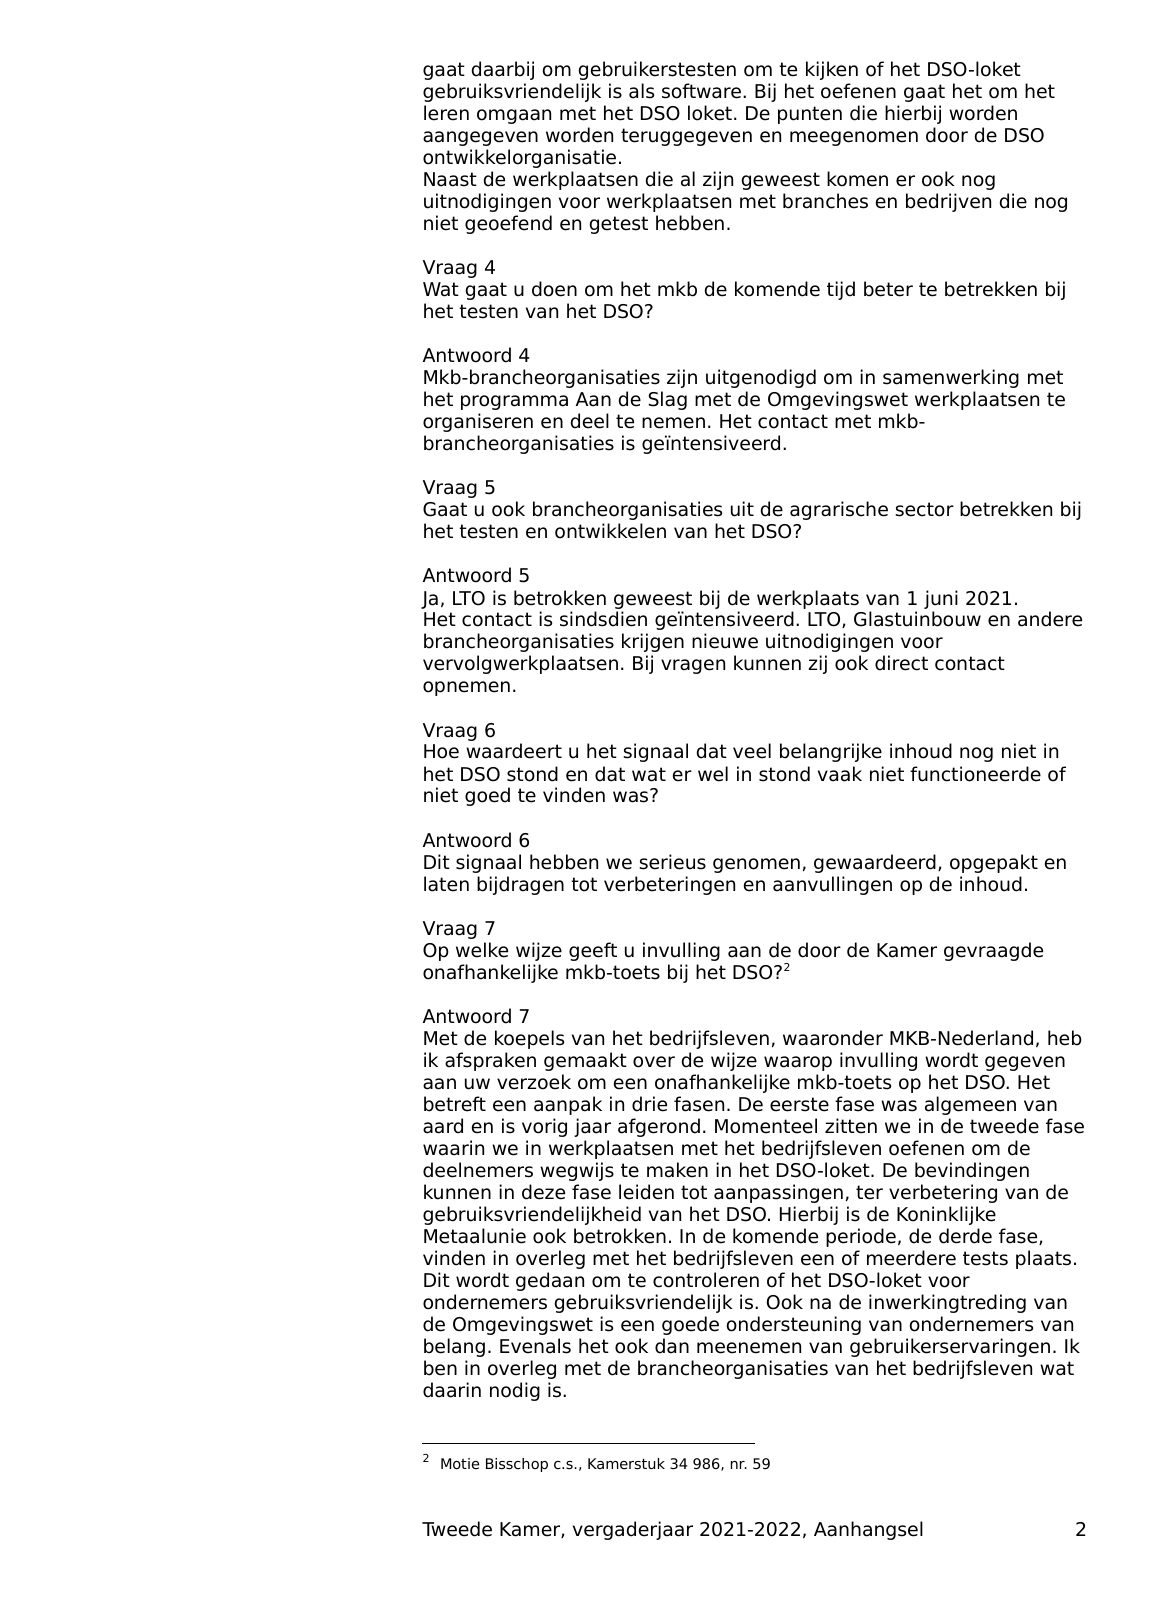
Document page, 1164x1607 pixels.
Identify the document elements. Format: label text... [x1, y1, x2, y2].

text Vraag 4 [422, 257, 1087, 279]
text Antwoord 4 [422, 345, 1087, 367]
text Antwoord 5 [422, 565, 1087, 587]
text Dit signaal hebben we serieus genomen, gewaardeerd, opgepakt en laten bijdragen tot verbeteringen en aanvullingen op de inhoud. [422, 852, 1087, 896]
text Vraag 7 [422, 918, 1087, 940]
text Wat gaat u doen om het mkb de komende tijd beter te betrekken bij het testen van het DSO? [422, 279, 1087, 323]
text Vraag 6 [422, 719, 1087, 741]
text Naast de werkplaatsen die al zijn geweest komen er ook nog uitnodigingen voor werkplaatsen met branches en bedrijven die nog niet geoefend en getest hebben. [422, 169, 1087, 235]
text Ja, LTO is betrokken geweest bij de werkplaats van 1 juni 2021. [422, 587, 1087, 609]
text Antwoord 7 [422, 1006, 1087, 1028]
text Op welke wijze geeft u invulling aan de door de Kamer gevraagde onafhankelijke mkb-toets bij het DSO? [422, 940, 1087, 984]
text Antwoord 6 [422, 829, 1087, 852]
text Motie Bisschop c.s., Kamerstuk 34 986, nr. 59 [422, 1452, 1087, 1474]
text Vraag 5 [422, 477, 1087, 499]
text Mkb-brancheorganisaties zijn uitgenodigd om in samenwerking met het programma Aan de Slag met de Omgevingswet werkplaatsen te organiseren en deel te nemen. Het contact met mkb-brancheorganisaties is geïntensiveerd. [422, 367, 1087, 455]
text gaat daarbij om gebruikerstesten om te kijken of het DSO-loket gebruiksvriendelijk is als software. Bij het oefenen gaat het om het leren omgaan met het DSO loket. De punten die hierbij worden aangegeven worden teruggegeven en meegenomen door de DSO ontwikkelorganisatie. [422, 59, 1087, 169]
text Met de koepels van het bedrijfsleven, waaronder MKB-Nederland, heb ik afspraken gemaakt over de wijze waarop invulling wordt gegeven aan uw verzoek om een onafhankelijke mkb-toets op het DSO. Het betreft een aanpak in drie fasen. De eerste fase was algemeen van aard en is vorig jaar afgerond. Momenteel zitten we in de tweede fase waarin we in werkplaatsen met het bedrijfsleven oefenen om de deelnemers wegwijs te maken in het DSO-loket. De bevindingen kunnen in deze fase leiden tot aanpassingen, ter verbetering van de gebruiksvriendelijkheid van het DSO. Hierbij is de Koninklijke Metaalunie ook betrokken. In de komende periode, de derde fase, vinden in overleg met het bedrijfsleven een of meerdere tests plaats. Dit wordt gedaan om te controleren of het DSO-loket voor ondernemers gebruiksvriendelijk is. Ook na de inwerkingtreding van de Omgevingswet is een goede ondersteuning van ondernemers van belang. Evenals het ook dan meenemen van gebruikerservaringen. Ik ben in overleg met de brancheorganisaties van het bedrijfsleven wat daarin nodig is. [422, 1028, 1087, 1401]
text Hoe waardeert u het signaal dat veel belangrijke inhoud nog niet in het DSO stond en dat wat er wel in stond vaak niet functioneerde of niet goed te vinden was? [422, 741, 1087, 807]
text Gaat u ook brancheorganisaties uit de agrarische sector betrekken bij het testen en ontwikkelen van het DSO? [422, 499, 1087, 543]
text Het contact is sindsdien geïntensiveerd. LTO, Glastuinbouw en andere brancheorganisaties krijgen nieuwe uitnodigingen voor vervolgwerkplaatsen. Bij vragen kunnen zij ook direct contact opnemen. [422, 609, 1087, 697]
